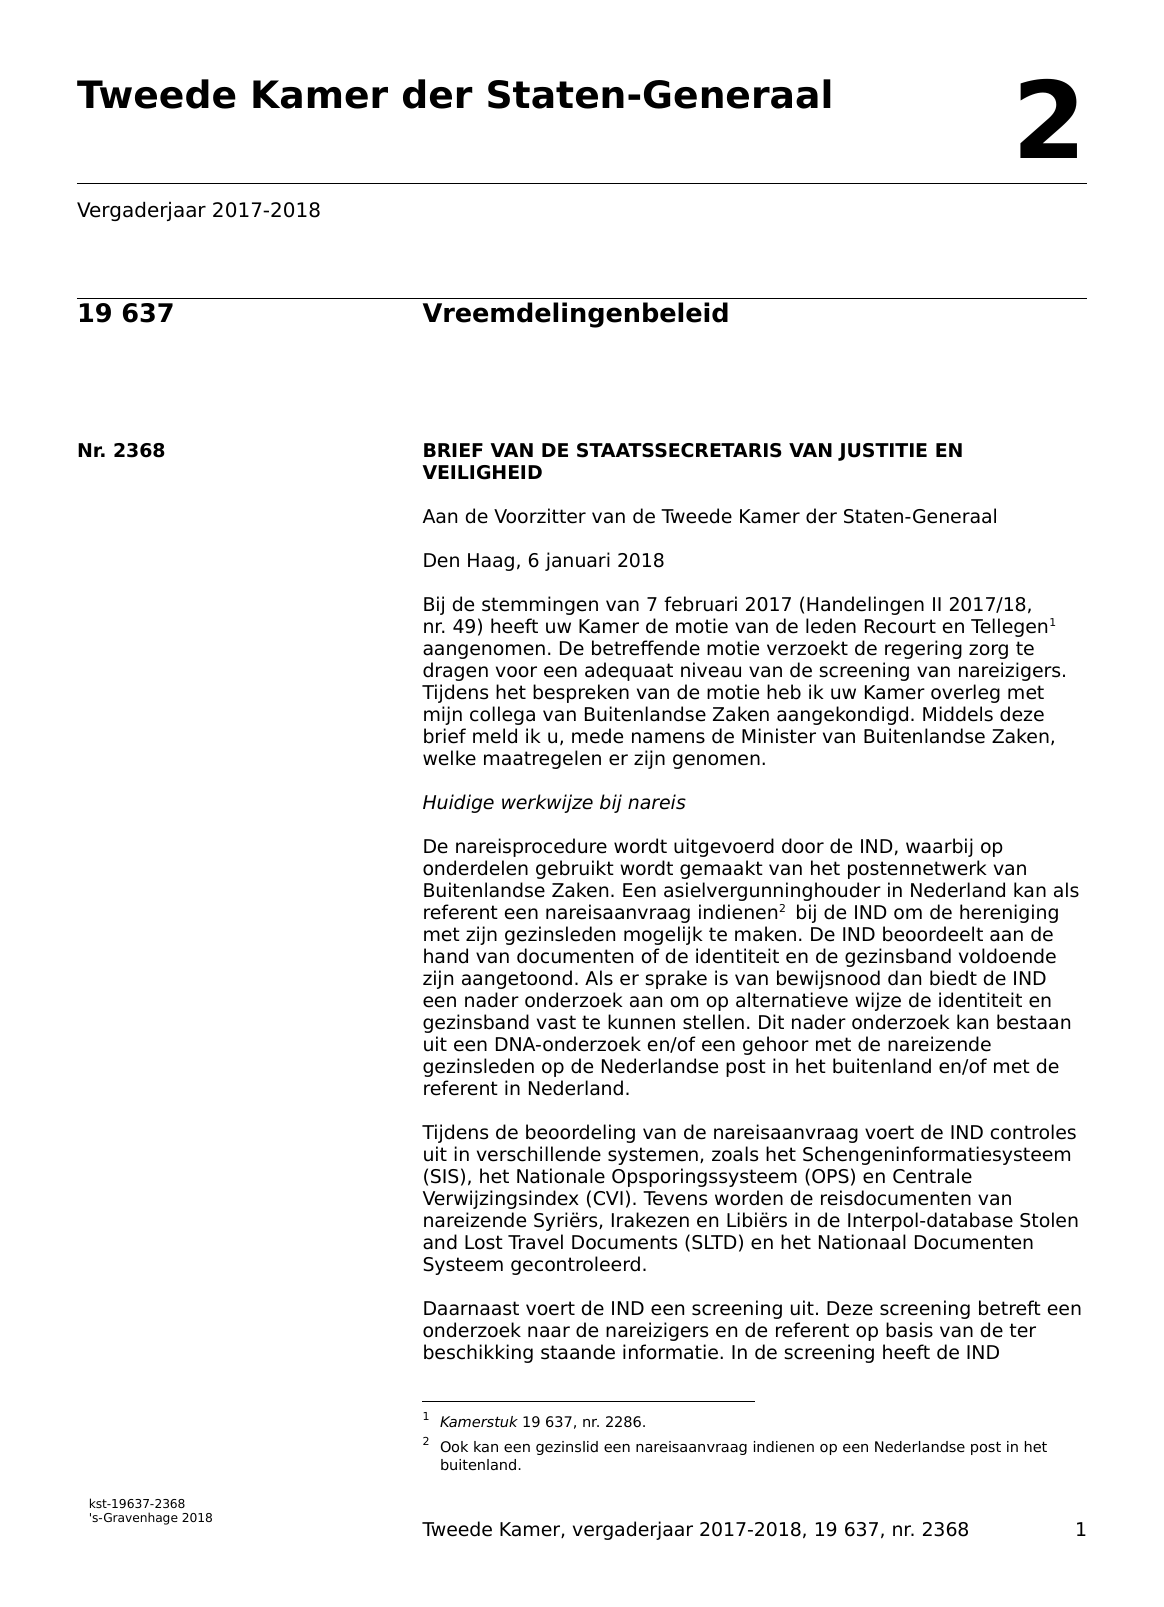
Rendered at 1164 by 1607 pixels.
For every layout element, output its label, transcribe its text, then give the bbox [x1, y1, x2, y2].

subtitle 19 637 Vreemdelingenbeleid [77, 299, 1087, 329]
text Den Haag, 6 januari 2018 [422, 550, 1087, 572]
text Bij de stemmingen van 7 februari 2017 (Handelingen II 2017/18, nr. 49) heeft uw Kamer de motie van de leden Recourt en Tellegen aangenomen. De betreffende motie verzoekt de regering zorg te dragen voor een adequaat niveau van de screening van nareizigers. Tijdens het bespreken van de motie heb ik uw Kamer overleg met mijn collega van Buitenlandse Zaken aangekondigd. Middels deze brief meld ik u, mede namens de Minister van Buitenlandse Zaken, welke maatregelen er zijn genomen. [422, 594, 1087, 770]
text 's-Gravenhage 2018 [88, 1511, 323, 1525]
table_header 2 [886, 59, 1087, 183]
subtitle Nr. 2368 BRIEF VAN DE STAATSSECRETARIS VAN JUSTITIE EN VEILIGHEID [77, 440, 1087, 484]
subtitle Huidige werkwijze bij nareis [422, 792, 1087, 814]
text De nareisprocedure wordt uitgevoerd door de IND, waarbij op onderdelen gebruikt wordt gemaakt van het postennetwerk van Buitenlandse Zaken. Een asielvergunninghouder in Nederland kan als referent een nareisaanvraag indienen bij de IND om de hereniging met zijn gezinsleden mogelijk te maken. De IND beoordeelt aan de hand van documenten of de identiteit en de gezinsband voldoende zijn aangetoond. Als er sprake is van bewijsnood dan biedt de IND een nader onderzoek aan om op alternatieve wijze de identiteit en gezinsband vast te kunnen stellen. Dit nader onderzoek kan bestaan uit een DNA-onderzoek en/of een gehoor met de nareizende gezinsleden op de Nederlandse post in het buitenland en/of met de referent in Nederland. [422, 836, 1087, 1100]
table_header Tweede Kamer der Staten-Generaal [77, 59, 886, 183]
text Daarnaast voert de IND een screening uit. Deze screening betreft een onderzoek naar de nareizigers en de referent op basis van de ter beschikking staande informatie. In de screening heeft de IND [422, 1298, 1087, 1364]
text Kamerstuk 19 637, nr. 2286. [422, 1410, 1087, 1432]
text Ook kan een gezinslid een nareisaanvraag indienen op een Nederlandse post in het buitenland. [422, 1435, 1087, 1474]
text kst-19637-2368 [88, 1497, 323, 1511]
text Aan de Voorzitter van de Tweede Kamer der Staten-Generaal [422, 506, 1087, 528]
table_cell Vergaderjaar 2017-2018 [77, 184, 1087, 298]
text Tijdens de beoordeling van de nareisaanvraag voert de IND controles uit in verschillende systemen, zoals het Schengeninformatiesysteem (SIS), het Nationale Opsporingssysteem (OPS) en Centrale Verwijzingsindex (CVI). Tevens worden de reisdocumenten van nareizende Syriërs, Irakezen en Libiërs in de Interpol-database Stolen and Lost Travel Documents (SLTD) en het Nationaal Documenten Systeem gecontroleerd. [422, 1122, 1087, 1276]
